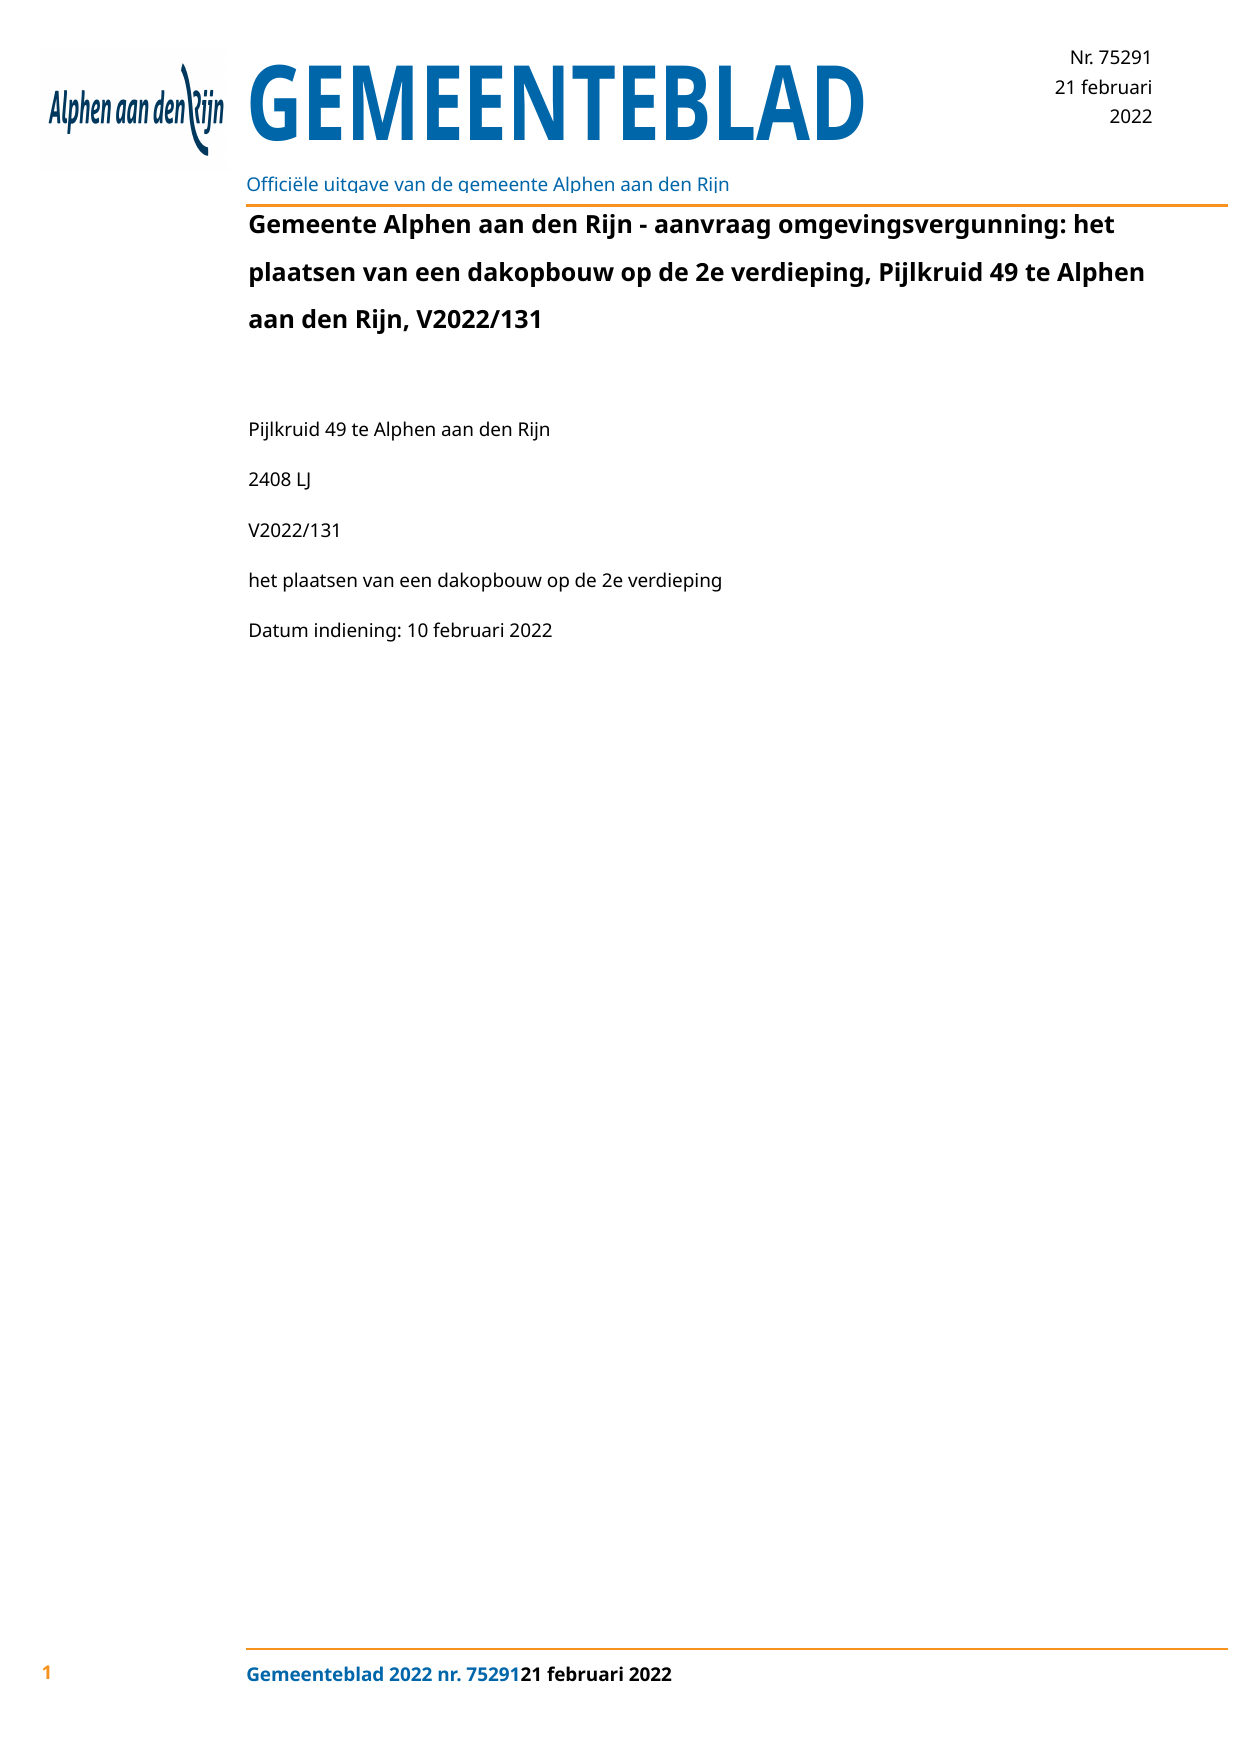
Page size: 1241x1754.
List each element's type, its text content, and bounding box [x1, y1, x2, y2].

text Pijlkruid 49 te Alphen aan den Rijn [248, 416, 1152, 442]
picture [41, 47, 231, 172]
text V2022/131 [248, 517, 1152, 542]
text Gemeente Alphen aan den Rijn - aanvraag omgevingsvergunning: het plaatsen van een dakopbouw op de 2e verdieping, Pijlkruid 49 te Alphen aan den Rijn, V2022/131 [248, 207, 1152, 336]
text het plaatsen van een dakopbouw op de 2e verdieping [248, 567, 1152, 593]
text 2408 LJ [248, 466, 1152, 492]
text Datum indiening: 10 februari 2022 [248, 618, 1152, 643]
